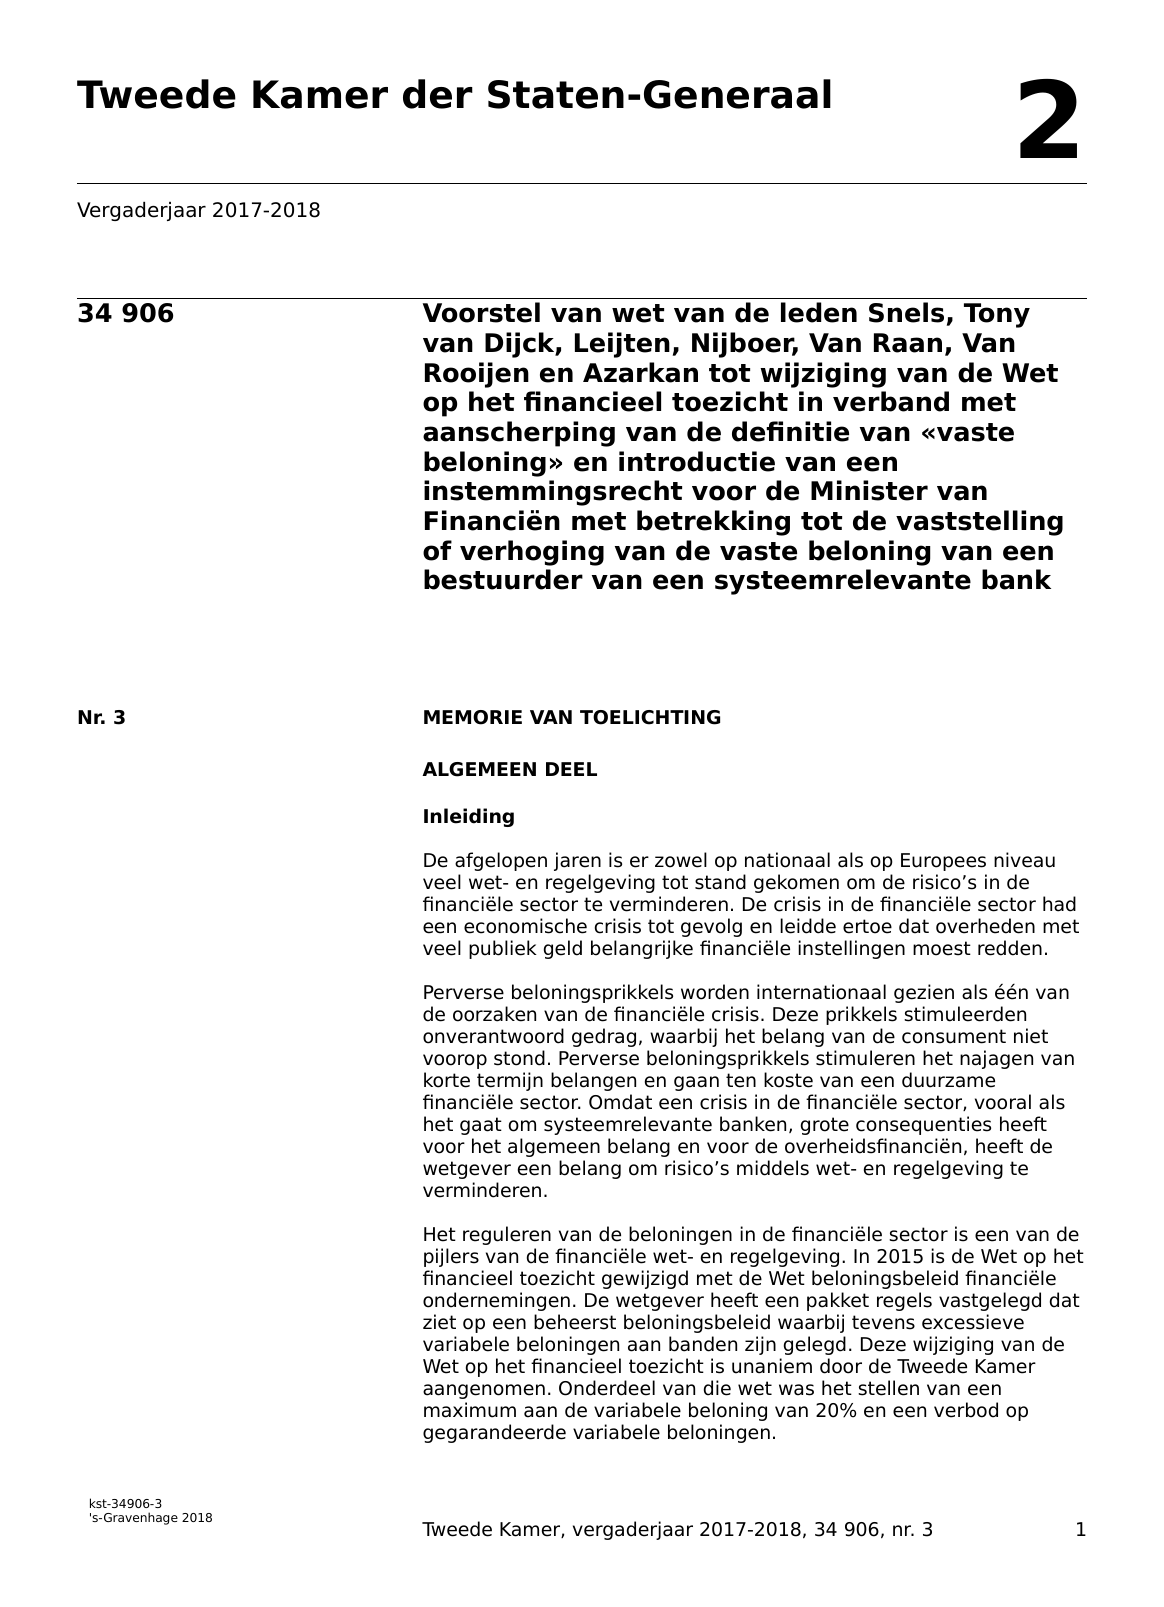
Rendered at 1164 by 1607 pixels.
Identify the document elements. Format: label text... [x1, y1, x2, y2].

text 's-Gravenhage 2018 [88, 1511, 323, 1525]
text kst-34906-3 [88, 1497, 323, 1511]
table_header 2 [886, 59, 1087, 183]
table_cell Vergaderjaar 2017-2018 [77, 184, 1087, 298]
text Het reguleren van de beloningen in de financiële sector is een van de pijlers van de financiële wet- en regelgeving. In 2015 is de Wet op het financieel toezicht gewijzigd met de Wet beloningsbeleid financiële ondernemingen. De wetgever heeft een pakket regels vastgelegd dat ziet op een beheerst beloningsbeleid waarbij tevens excessieve variabele beloningen aan banden zijn gelegd. Deze wijziging van de Wet op het financieel toezicht is unaniem door de Tweede Kamer aangenomen. Onderdeel van die wet was het stellen van een maximum aan de variabele beloning van 20% en een verbod op gegarandeerde variabele beloningen. [422, 1224, 1087, 1444]
subtitle ALGEMEEN DEEL [422, 759, 1087, 781]
table_header Tweede Kamer der Staten-Generaal [77, 59, 886, 183]
text De afgelopen jaren is er zowel op nationaal als op Europees niveau veel wet- en regelgeving tot stand gekomen om de risico’s in de financiële sector te verminderen. De crisis in de financiële sector had een economische crisis tot gevolg en leidde ertoe dat overheden met veel publiek geld belangrijke financiële instellingen moest redden. [422, 850, 1087, 960]
subtitle 34 906 Voorstel van wet van de leden Snels, Tony van Dijck, Leijten, Nijboer, Van Raan, Van Rooijen en Azarkan tot wijziging van de Wet op het financieel toezicht in verband met aanscherping van de definitie van «vaste beloning» en introductie van een instemmingsrecht voor de Minister van Financiën met betrekking tot de vaststelling of verhoging van de vaste beloning van een bestuurder van een systeemrelevante bank [77, 299, 1087, 596]
subtitle Nr. 3 MEMORIE VAN TOELICHTING [77, 707, 1087, 729]
text Perverse beloningsprikkels worden internationaal gezien als één van de oorzaken van de financiële crisis. Deze prikkels stimuleerden onverantwoord gedrag, waarbij het belang van de consument niet voorop stond. Perverse beloningsprikkels stimuleren het najagen van korte termijn belangen en gaan ten koste van een duurzame financiële sector. Omdat een crisis in de financiële sector, vooral als het gaat om systeemrelevante banken, grote consequenties heeft voor het algemeen belang en voor de overheidsfinanciën, heeft de wetgever een belang om risico’s middels wet- en regelgeving te verminderen. [422, 982, 1087, 1202]
subtitle Inleiding [422, 806, 1087, 828]
